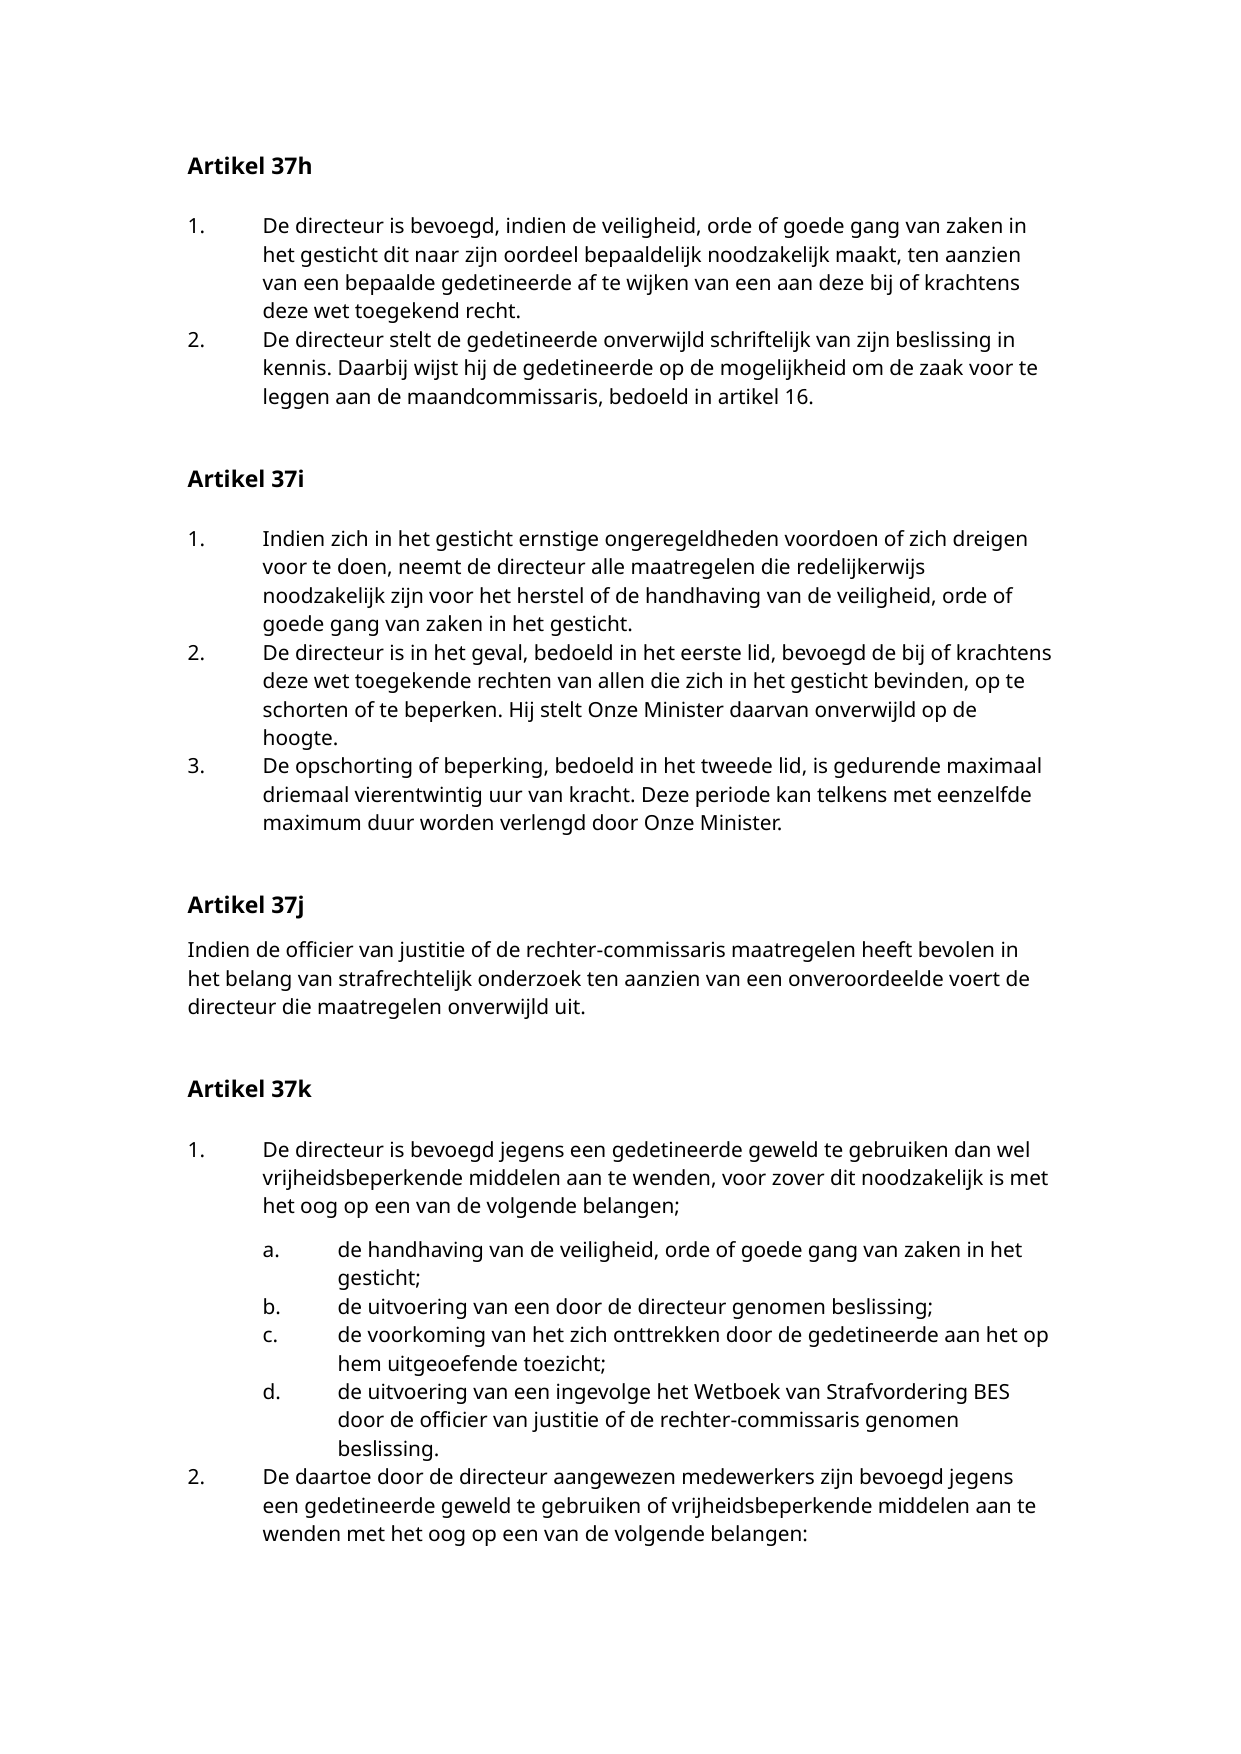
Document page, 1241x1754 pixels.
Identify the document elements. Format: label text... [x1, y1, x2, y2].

list De daartoe door de directeur aangewezen medewerkers zijn bevoegd jegens een gedetineerde geweld te gebruiken of vrijheidsbeperkende middelen aan te wenden met het oog op een van de volgende belangen: [187, 1462, 1053, 1548]
subtitle Artikel 37i [187, 463, 1053, 494]
list De directeur stelt de gedetineerde onverwijld schriftelijk van zijn beslissing in kennis. Daarbij wijst hij de gedetineerde op de mogelijkheid om de zaak voor te leggen aan de maandcommissaris, bedoeld in artikel 16. [187, 325, 1053, 410]
list De directeur is in het geval, bedoeld in het eerste lid, bevoegd de bij of krachtens deze wet toegekende rechten van allen die zich in het gesticht bevinden, op te schorten of te beperken. Hij stelt Onze Minister daarvan onverwijld op de hoogte. [187, 638, 1053, 752]
list Indien zich in het gesticht ernstige ongeregeldheden voordoen of zich dreigen voor te doen, neemt de directeur alle maatregelen die redelijkerwijs noodzakelijk zijn voor het herstel of de handhaving van de veiligheid, orde of goede gang van zaken in het gesticht. [187, 524, 1053, 638]
text Indien de officier van justitie of de rechter-commissaris maatregelen heeft bevolen in het belang van strafrechtelijk onderzoek ten aanzien van een onveroordeelde voert de directeur die maatregelen onverwijld uit. [187, 936, 1053, 1021]
list De directeur is bevoegd jegens een gedetineerde geweld te gebruiken dan wel vrijheidsbeperkende middelen aan te wenden, voor zover dit noodzakelijk is met het oog op een van de volgende belangen; [187, 1135, 1053, 1220]
subtitle Artikel 37h [187, 150, 1053, 181]
list de uitvoering van een door de directeur genomen beslissing; [262, 1292, 1053, 1320]
list de voorkoming van het zich onttrekken door de gedetineerde aan het op hem uitgeoefende toezicht; [262, 1320, 1053, 1377]
list De directeur is bevoegd, indien de veiligheid, orde of goede gang van zaken in het gesticht dit naar zijn oordeel bepaaldelijk noodzakelijk maakt, ten aanzien van een bepaalde gedetineerde af te wijken van een aan deze bij of krachtens deze wet toegekend recht. [187, 211, 1053, 325]
subtitle Artikel 37j [187, 889, 1053, 921]
list de handhaving van de veiligheid, orde of goede gang van zaken in het gesticht; [262, 1235, 1053, 1292]
list de uitvoering van een ingevolge het Wetboek van Strafvordering BES door de officier van justitie of de rechter-commissaris genomen beslissing. [262, 1377, 1053, 1462]
subtitle Artikel 37k [187, 1073, 1053, 1105]
list De opschorting of beperking, bedoeld in het tweede lid, is gedurende maximaal driemaal vierentwintig uur van kracht. Deze periode kan telkens met eenzelfde maximum duur worden verlengd door Onze Minister. [187, 752, 1053, 837]
